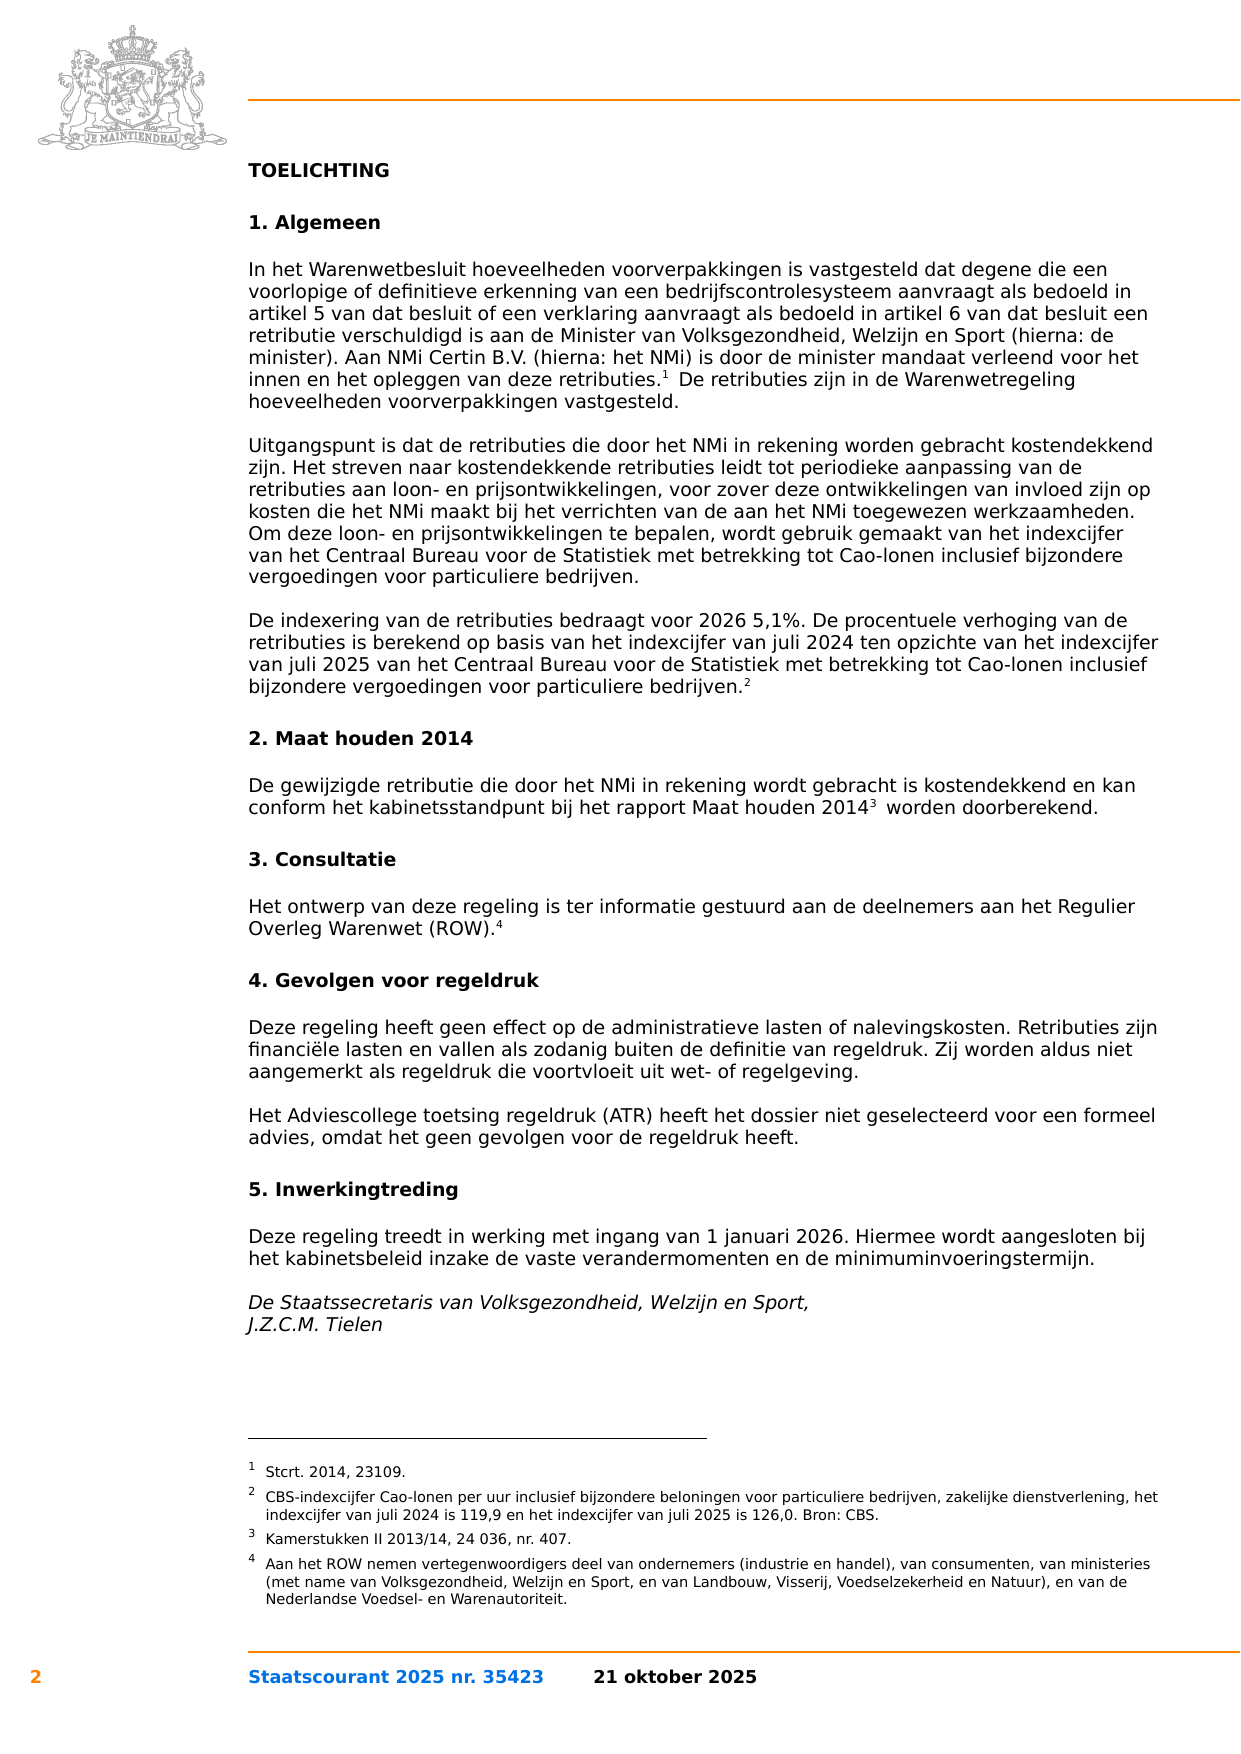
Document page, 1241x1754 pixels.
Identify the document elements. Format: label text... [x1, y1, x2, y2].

text CBS-indexcijfer Cao-lonen per uur inclusief bijzondere beloningen voor particuliere bedrijven, zakelijke dienstverlening, het indexcijfer van juli 2024 is 119,9 en het indexcijfer van juli 2025 is 126,0. Bron: CBS. [248, 1485, 1163, 1524]
subtitle TOELICHTING [248, 160, 1163, 182]
text Het Adviescollege toetsing regeldruk (ATR) heeft het dossier niet geselecteerd voor een formeel advies, omdat het geen gevolgen voor de regeldruk heeft. [248, 1105, 1163, 1149]
text De gewijzigde retributie die door het NMi in rekening wordt gebracht is kostendekkend en kan conform het kabinetsstandpunt bij het rapport Maat houden 2014 worden doorberekend. [248, 775, 1163, 819]
text Het ontwerp van deze regeling is ter informatie gestuurd aan de deelnemers aan het Regulier Overleg Warenwet (ROW). [248, 896, 1163, 940]
text Stcrt. 2014, 23109. [248, 1460, 1163, 1482]
text Aan het ROW nemen vertegenwoordigers deel van ondernemers (industrie en handel), van consumenten, van ministeries (met name van Volksgezondheid, Welzijn en Sport, en van Landbouw, Visserij, Voedselzekerheid en Natuur), en van de Nederlandse Voedsel- en Warenautoriteit. [248, 1552, 1163, 1608]
subtitle 2. Maat houden 2014 [248, 728, 1163, 750]
text Deze regeling treedt in werking met ingang van 1 januari 2026. Hiermee wordt aangesloten bij het kabinetsbeleid inzake de vaste verandermomenten en de minimuminvoeringstermijn. [248, 1226, 1163, 1270]
subtitle 5. Inwerkingtreding [248, 1179, 1163, 1201]
text De indexering van de retributies bedraagt voor 2026 5,1%. De procentuele verhoging van de retributies is berekend op basis van het indexcijfer van juli 2024 ten opzichte van het indexcijfer van juli 2025 van het Centraal Bureau voor de Statistiek met betrekking tot Cao-lonen inclusief bijzondere vergoedingen voor particuliere bedrijven. [248, 610, 1163, 698]
subtitle 1. Algemeen [248, 212, 1163, 234]
subtitle 3. Consultatie [248, 849, 1163, 871]
text De Staatssecretaris van Volksgezondheid, Welzijn en Sport, J.Z.C.M. Tielen [248, 1292, 1163, 1336]
text Uitgangspunt is dat de retributies die door het NMi in rekening worden gebracht kostendekkend zijn. Het streven naar kostendekkende retributies leidt tot periodieke aanpassing van de retributies aan loon- en prijsontwikkelingen, voor zover deze ontwikkelingen van invloed zijn op kosten die het NMi maakt bij het verrichten van de aan het NMi toegewezen werkzaamheden. Om deze loon- en prijsontwikkelingen te bepalen, wordt gebruik gemaakt van het indexcijfer van het Centraal Bureau voor de Statistiek met betrekking tot Cao-lonen inclusief bijzondere vergoedingen voor particuliere bedrijven. [248, 434, 1163, 588]
subtitle 4. Gevolgen voor regeldruk [248, 970, 1163, 992]
text Deze regeling heeft geen effect op de administratieve lasten of nalevingskosten. Retributies zijn financiële lasten en vallen als zodanig buiten de definitie van regeldruk. Zij worden aldus niet aangemerkt als regeldruk die voortvloeit uit wet- of regelgeving. [248, 1017, 1163, 1083]
text Kamerstukken II 2013/14, 24 036, nr. 407. [248, 1527, 1163, 1549]
picture [38, 25, 227, 150]
text In het Warenwetbesluit hoeveelheden voorverpakkingen is vastgesteld dat degene die een voorlopige of definitieve erkenning van een bedrijfscontrolesysteem aanvraagt als bedoeld in artikel 5 van dat besluit of een verklaring aanvraagt als bedoeld in artikel 6 van dat besluit een retributie verschuldigd is aan de Minister van Volksgezondheid, Welzijn en Sport (hierna: de minister). Aan NMi Certin B.V. (hierna: het NMi) is door de minister mandaat verleend voor het innen en het opleggen van deze retributies. De retributies zijn in de Warenwetregeling hoeveelheden voorverpakkingen vastgesteld. [248, 259, 1163, 413]
